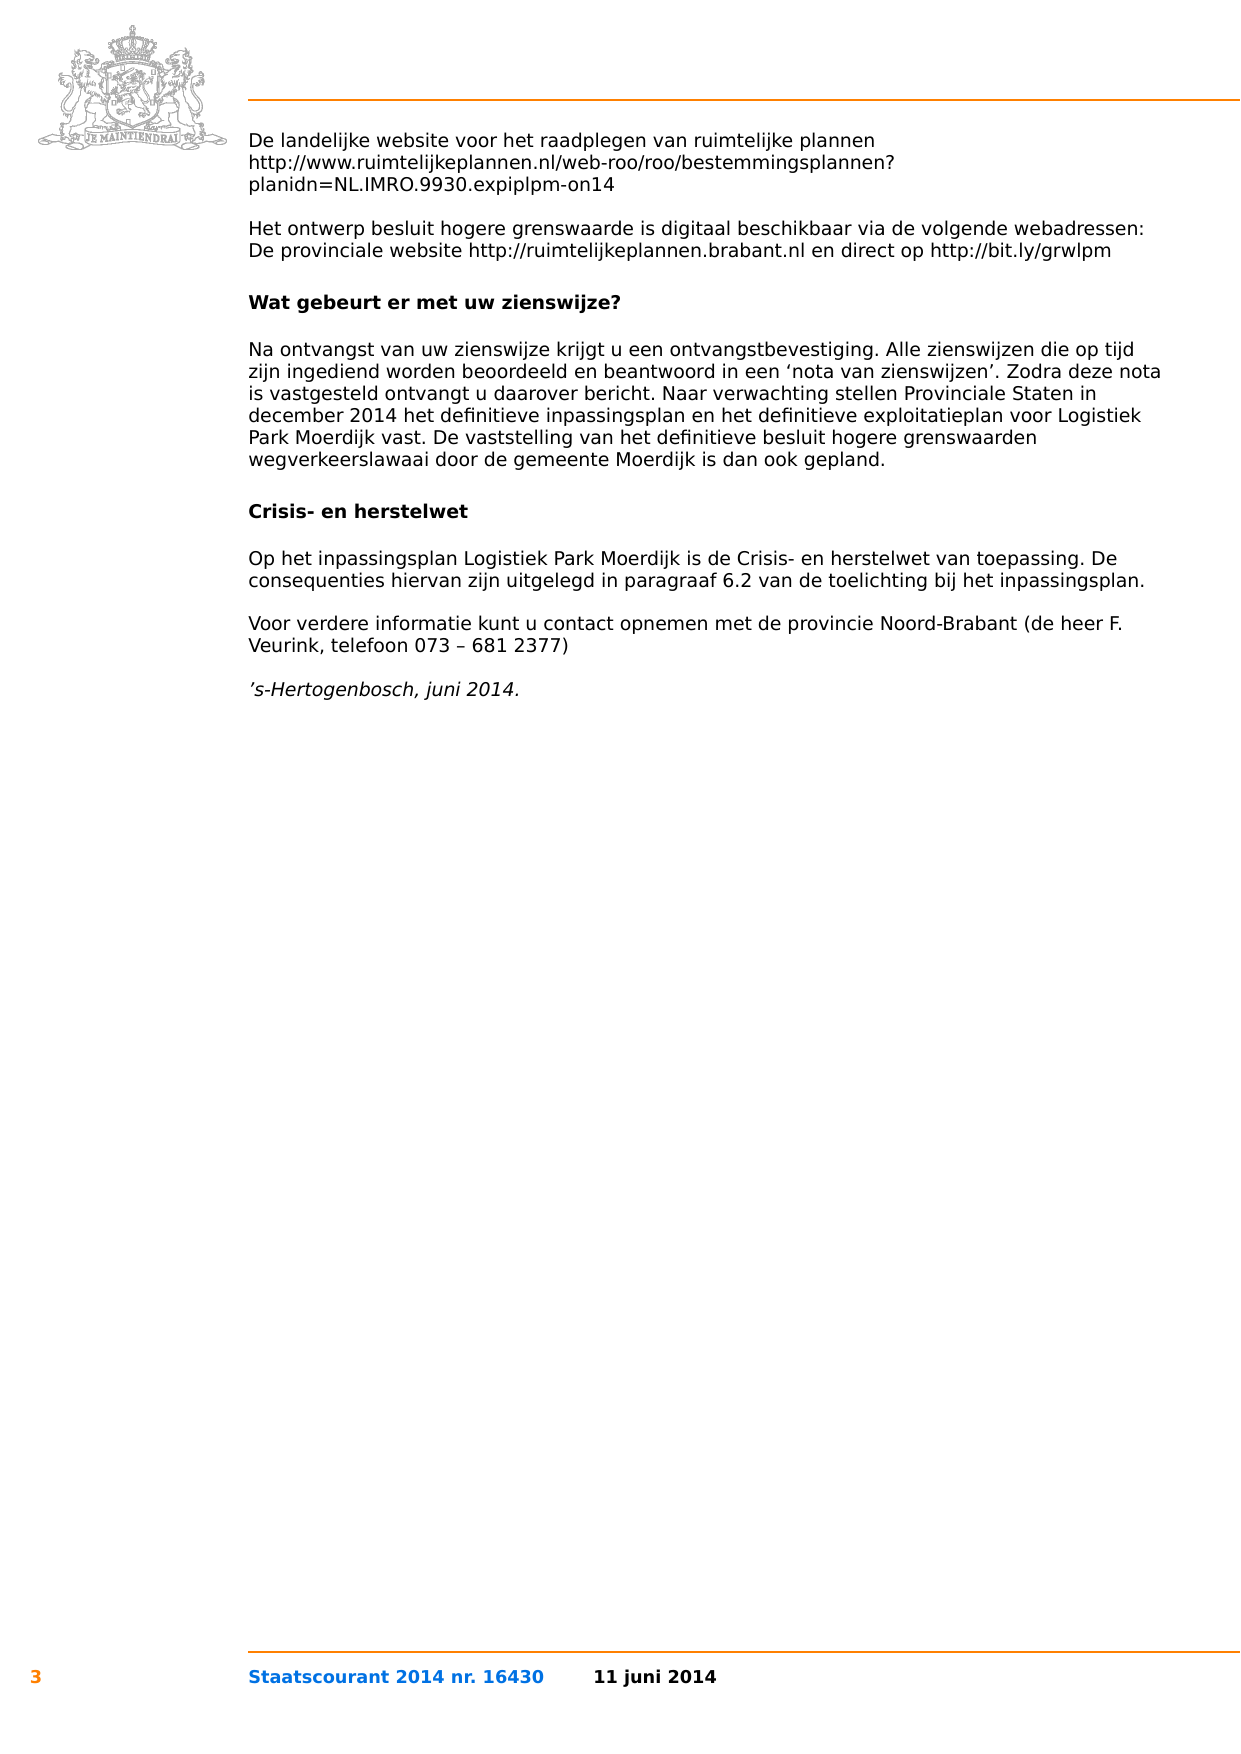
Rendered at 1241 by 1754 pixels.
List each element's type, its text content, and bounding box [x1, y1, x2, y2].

text ’s-Hertogenbosch, juni 2014. [248, 679, 1163, 701]
text Voor verdere informatie kunt u contact opnemen met de provincie Noord-Brabant (de heer F. Veurink, telefoon 073 – 681 2377) [248, 613, 1163, 657]
text Na ontvangst van uw zienswijze krijgt u een ontvangstbevestiging. Alle zienswijzen die op tijd zijn ingediend worden beoordeeld en beantwoord in een ‘nota van zienswijzen’. Zodra deze nota is vastgesteld ontvangt u daarover bericht. Naar verwachting stellen Provinciale Staten in december 2014 het definitieve inpassingsplan en het definitieve exploitatieplan voor Logistiek Park Moerdijk vast. De vaststelling van het definitieve besluit hogere grenswaarden wegverkeerslawaai door de gemeente Moerdijk is dan ook gepland. [248, 339, 1163, 471]
text Op het inpassingsplan Logistiek Park Moerdijk is de Crisis- en herstelwet van toepassing. De consequenties hiervan zijn uitgelegd in paragraaf 6.2 van de toelichting bij het inpassingsplan. [248, 547, 1163, 591]
subtitle Wat gebeurt er met uw zienswijze? [248, 292, 1163, 314]
picture [38, 25, 227, 150]
subtitle Crisis- en herstelwet [248, 501, 1163, 522]
text Het ontwerp besluit hogere grenswaarde is digitaal beschikbaar via de volgende webadressen: [248, 218, 1163, 240]
text De provinciale website http://ruimtelijkeplannen.brabant.nl en direct op http://bit.ly/grwlpm [248, 240, 1163, 262]
text De landelijke website voor het raadplegen van ruimtelijke plannen http://www.ruimtelijkeplannen.nl/web-roo/roo/bestemmingsplannen?planidn=NL.IMRO.9930.expiplpm-on14 [248, 130, 1163, 196]
